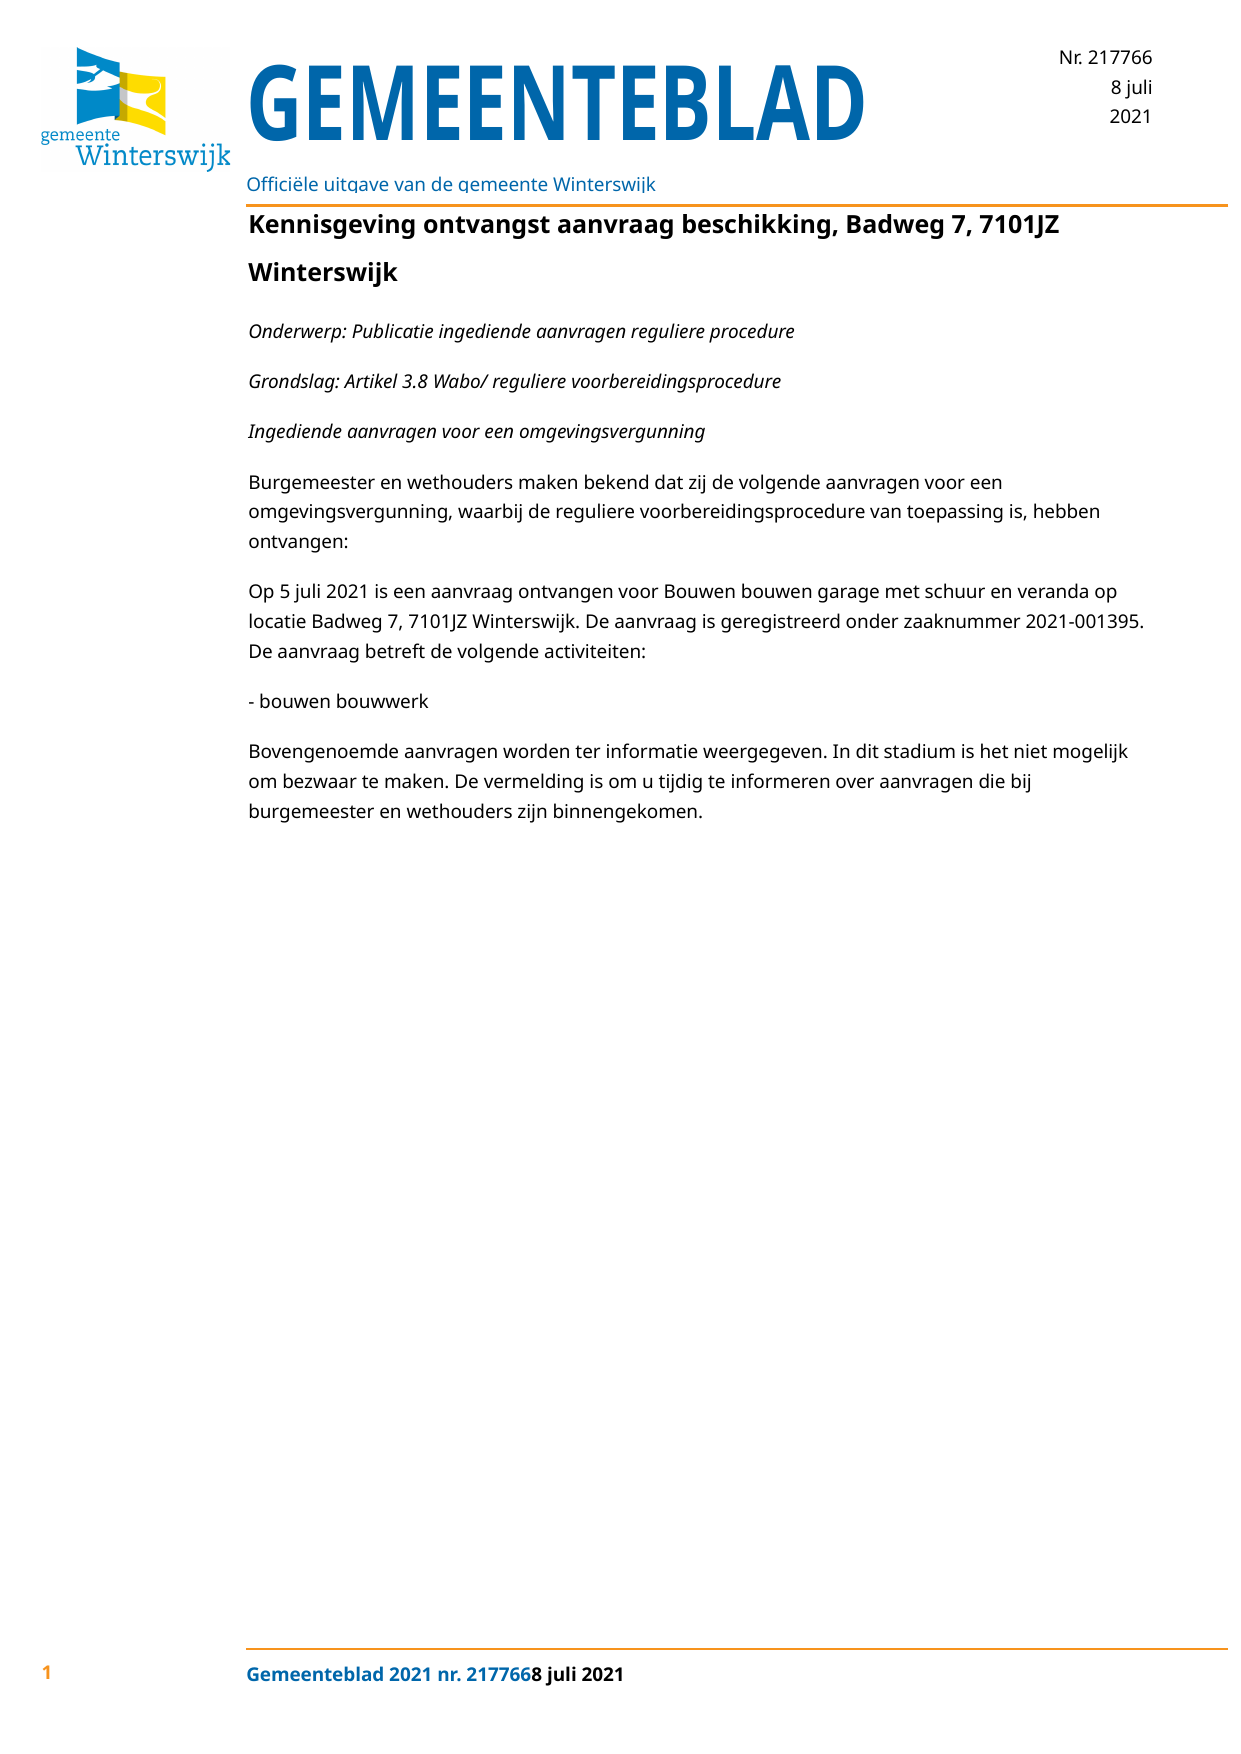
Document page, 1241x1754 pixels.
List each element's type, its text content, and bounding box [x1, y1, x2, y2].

text Burgemeester en wethouders maken bekend dat zij de volgende aanvragen voor een omgevingsvergunning, waarbij de reguliere voorbereidingsprocedure van toepassing is, hebben ontvangen: [248, 469, 1152, 554]
text Grondslag: Artikel 3.8 Wabo/ reguliere voorbereidingsprocedure [248, 368, 1152, 394]
text Bovengenoemde aanvragen worden ter informatie weergegeven. In dit stadium is het niet mogelijk om bezwaar te maken. De vermelding is om u tijdig te informeren over aanvragen die bij burgemeester en wethouders zijn binnengekomen. [248, 739, 1152, 824]
text Op 5 juli 2021 is een aanvraag ontvangen voor Bouwen bouwen garage met schuur en veranda op locatie Badweg 7, 7101JZ Winterswijk. De aanvraag is geregistreerd onder zaaknummer 2021-001395. De aanvraag betreft de volgende activiteiten: [248, 579, 1152, 664]
text Onderwerp: Publicatie ingediende aanvragen reguliere procedure [248, 318, 1152, 344]
picture [41, 47, 231, 172]
picture [225, 153, 231, 162]
text - bouwen bouwwerk [248, 688, 1152, 714]
text Kennisgeving ontvangst aanvraag beschikking, Badweg 7, 7101JZ Winterswijk [248, 207, 1152, 288]
text Ingediende aanvragen voor een omgevingsvergunning [248, 419, 1152, 444]
